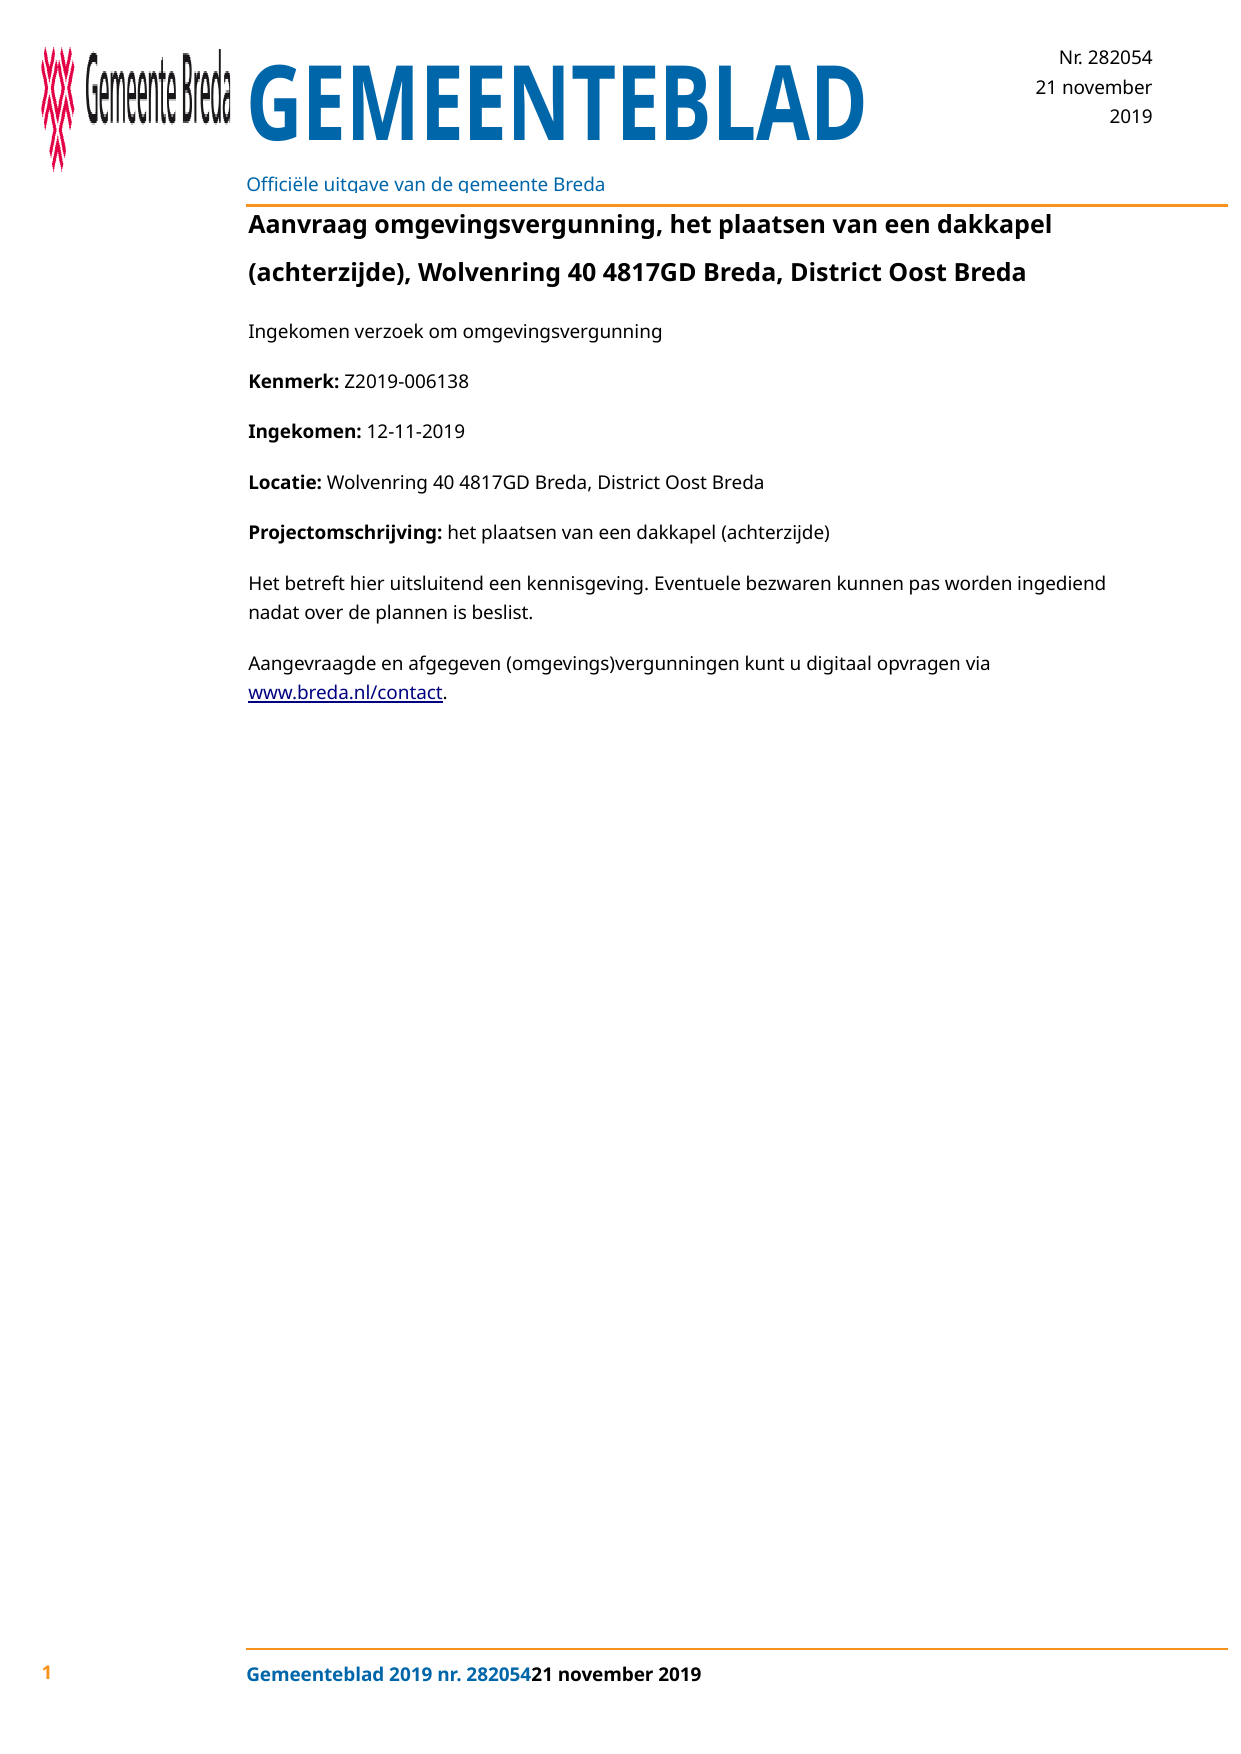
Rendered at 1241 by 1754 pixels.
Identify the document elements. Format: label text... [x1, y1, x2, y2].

text Aanvraag omgevingsvergunning, het plaatsen van een dakkapel (achterzijde), Wolvenring 40 4817GD Breda, District Oost Breda [248, 207, 1152, 288]
text Projectomschrijving: het plaatsen van een dakkapel (achterzijde) [248, 519, 1152, 545]
text Aangevraagde en afgegeven (omgevings)vergunningen kunt u digitaal opvragen via www.breda.nl/contact. [248, 650, 1152, 705]
text Ingekomen: 12-11-2019 [248, 419, 1152, 444]
picture [41, 47, 231, 172]
text Het betreft hier uitsluitend een kennisgeving. Eventuele bezwaren kunnen pas worden ingediend nadat over de plannen is beslist. [248, 570, 1152, 625]
text Locatie: Wolvenring 40 4817GD Breda, District Oost Breda [248, 469, 1152, 495]
text Kenmerk: Z2019-006138 [248, 368, 1152, 394]
text Ingekomen verzoek om omgevingsvergunning [248, 318, 1152, 344]
